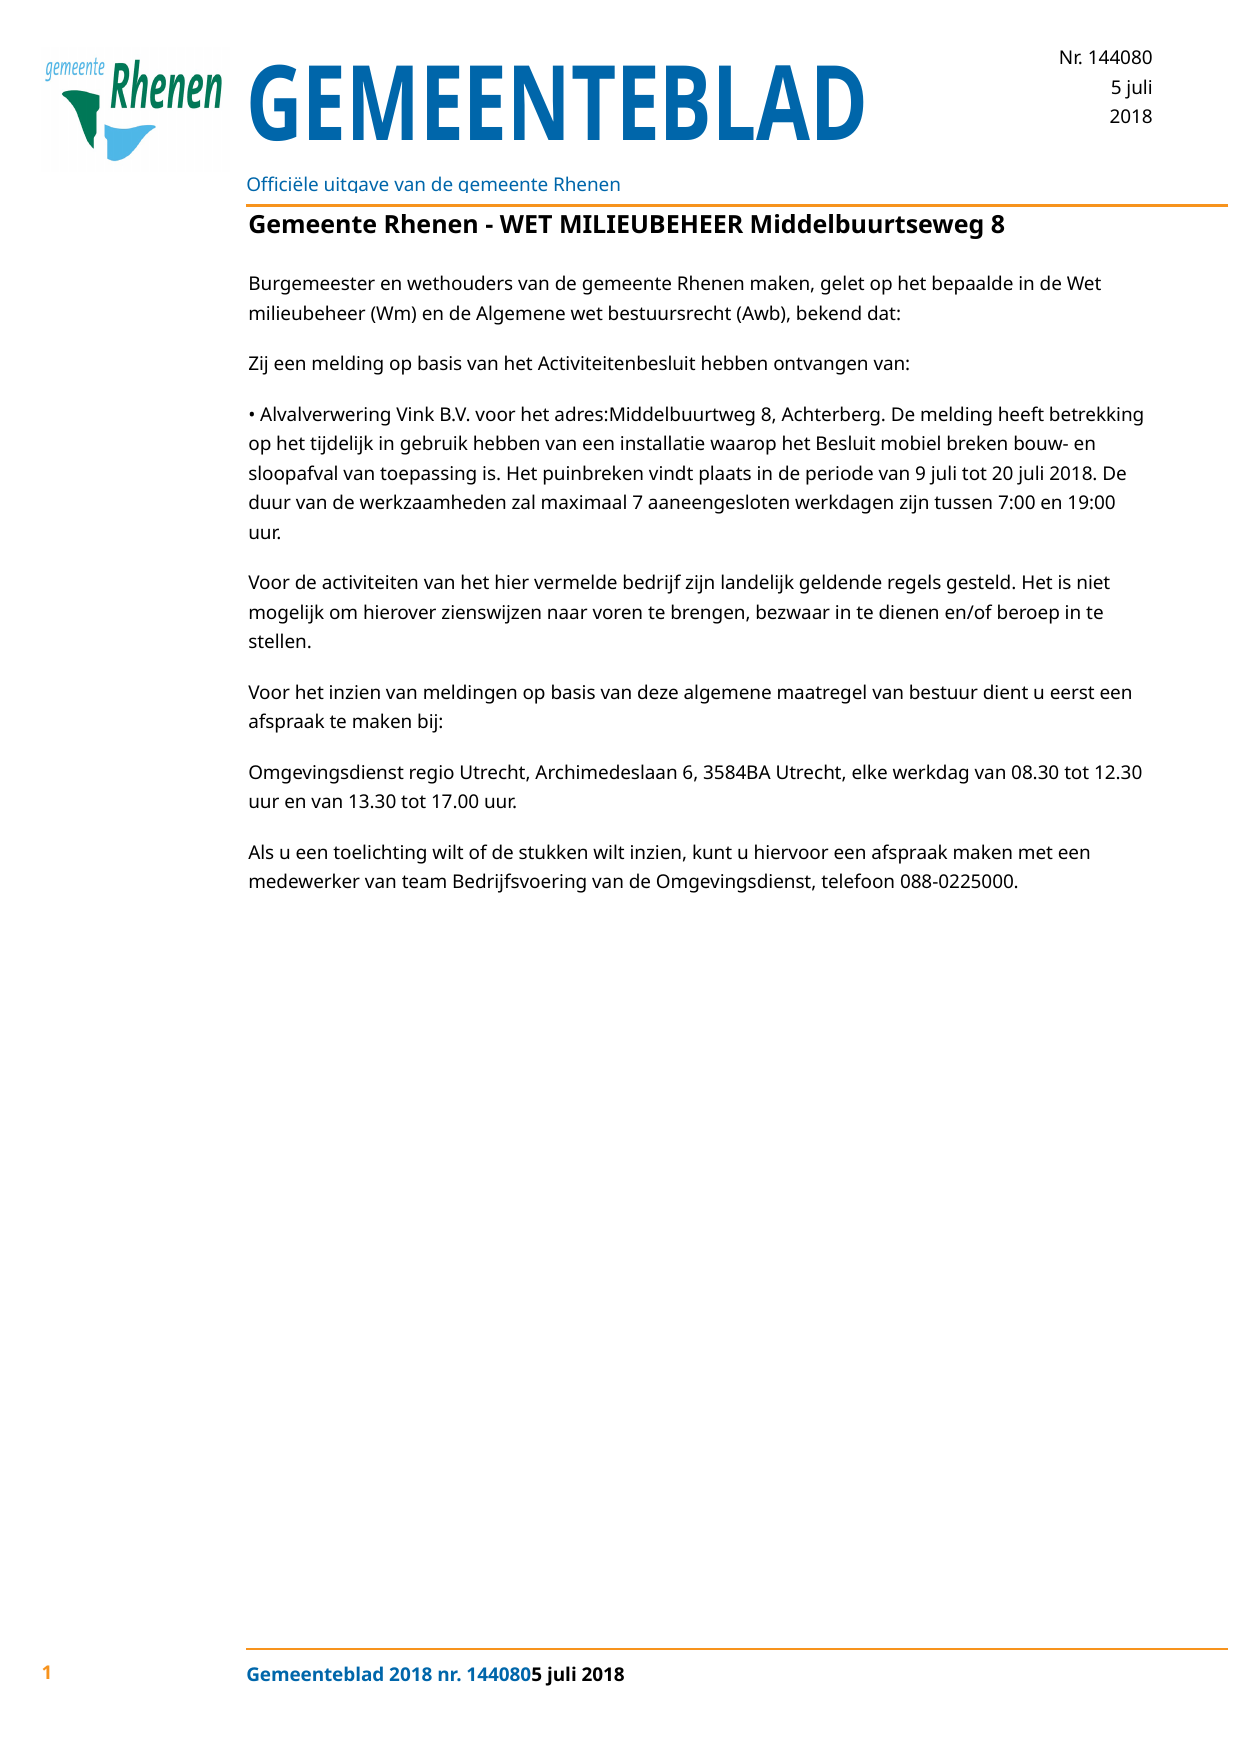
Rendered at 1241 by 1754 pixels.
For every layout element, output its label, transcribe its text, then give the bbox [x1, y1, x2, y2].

picture [41, 47, 231, 172]
text Als u een toelichting wilt of de stukken wilt inzien, kunt u hiervoor een afspraak maken met een medewerker van team Bedrijfsvoering van de Omgevingsdienst, telefoon 088-0225000. [248, 839, 1152, 894]
text Voor de activiteiten van het hier vermelde bedrijf zijn landelijk geldende regels gesteld. Het is niet mogelijk om hierover zienswijzen naar voren te brengen, bezwaar in te dienen en/of beroep in te stellen. [248, 569, 1152, 654]
text Omgevingsdienst regio Utrecht, Archimedeslaan 6, 3584BA Utrecht, elke werkdag van 08.30 tot 12.30 uur en van 13.30 tot 17.00 uur. [248, 759, 1152, 814]
text Gemeente Rhenen - WET MILIEUBEHEER Middelbuurtseweg 8 [248, 207, 1152, 241]
text • Alvalverwering Vink B.V. voor het adres:Middelbuurtweg 8, Achterberg. De melding heeft betrekking op het tijdelijk in gebruik hebben van een installatie waarop het Besluit mobiel breken bouw- en sloopafval van toepassing is. Het puinbreken vindt plaats in de periode van 9 juli tot 20 juli 2018. De duur van de werkzaamheden zal maximaal 7 aaneengesloten werkdagen zijn tussen 7:00 en 19:00 uur. [248, 401, 1152, 545]
text Burgemeester en wethouders van de gemeente Rhenen maken, gelet op het bepaalde in de Wet milieubeheer (Wm) en de Algemene wet bestuursrecht (Awb), bekend dat: [248, 270, 1152, 326]
text Voor het inzien van meldingen op basis van deze algemene maatregel van bestuur dient u eerst een afspraak te maken bij: [248, 679, 1152, 734]
text Zij een melding op basis van het Activiteitenbesluit hebben ontvangen van: [248, 350, 1152, 376]
